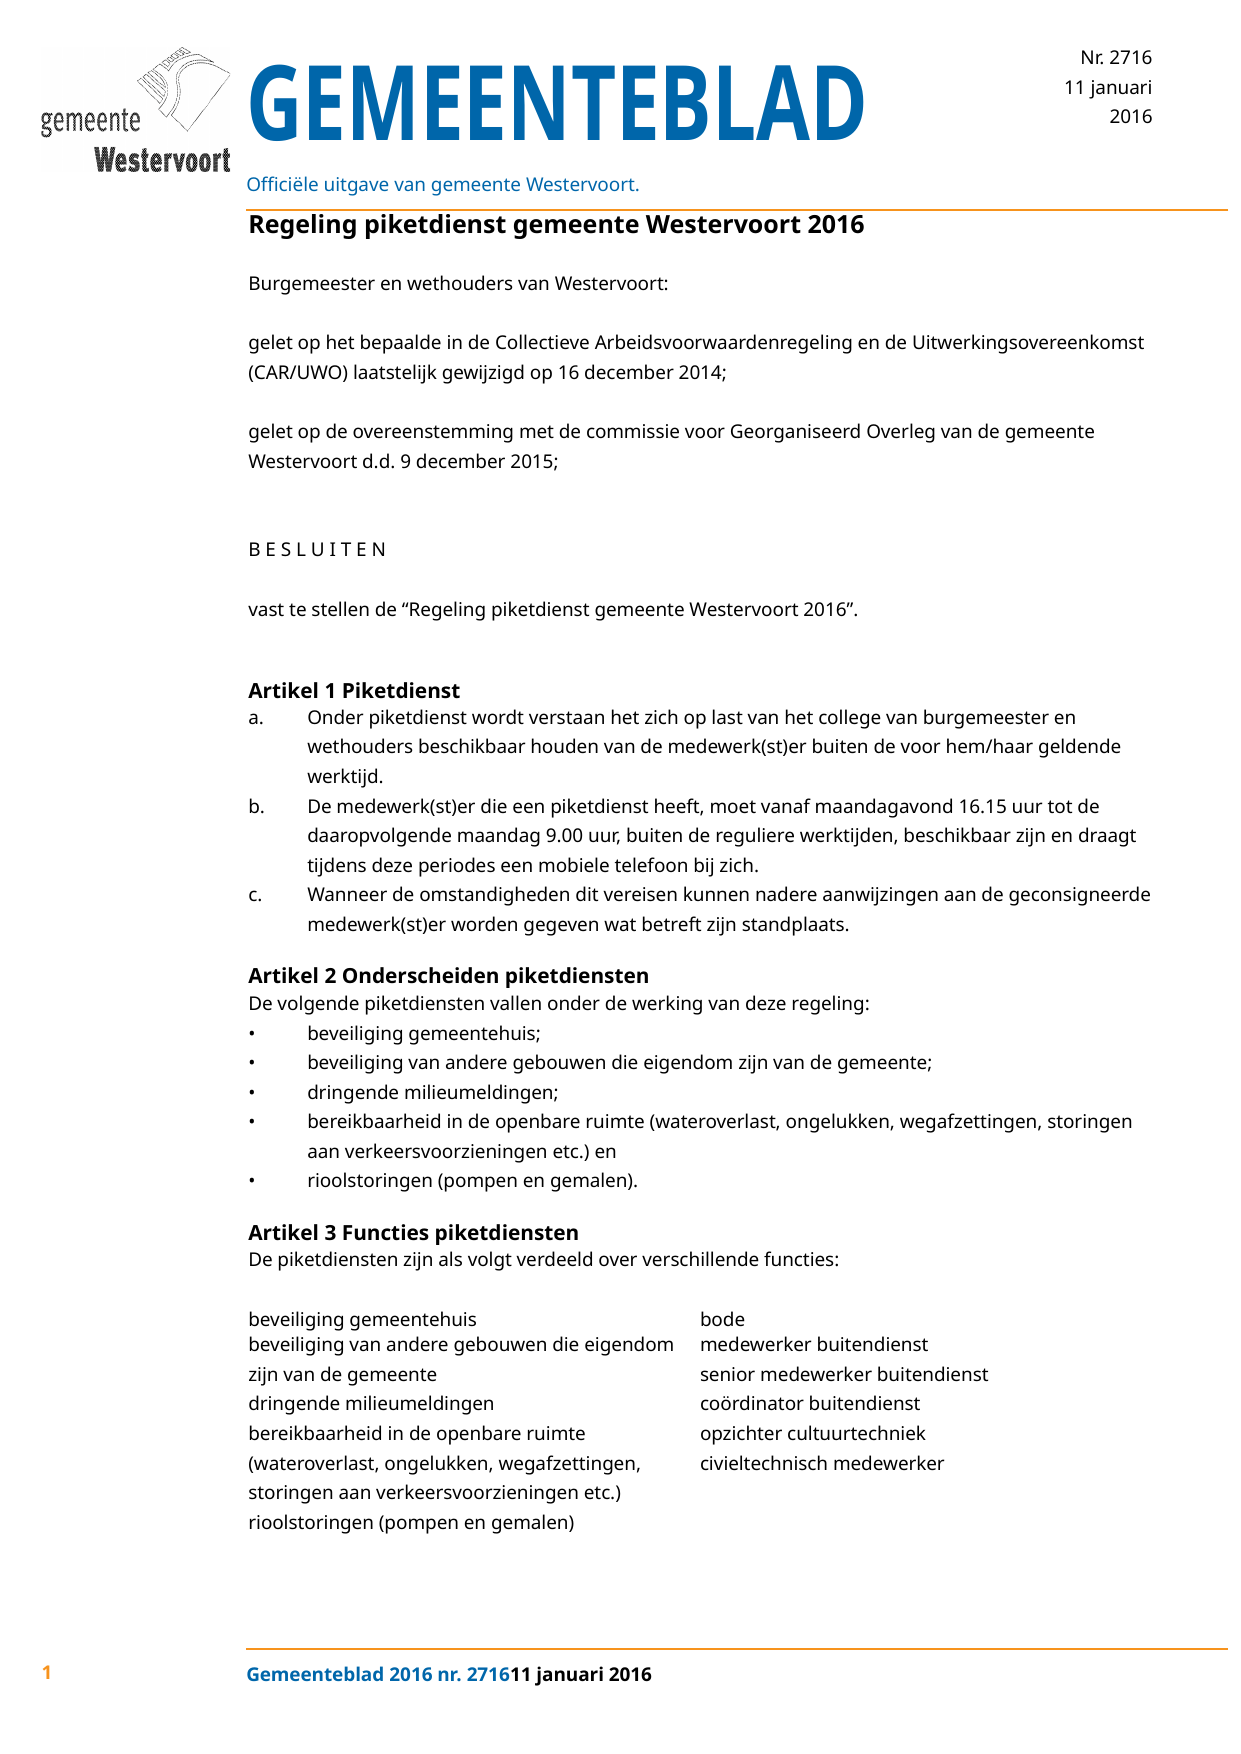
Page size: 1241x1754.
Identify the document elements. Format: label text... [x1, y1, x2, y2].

list Onder piketdienst wordt verstaan het zich op last van het college van burgemeester en wethouders beschikbaar houden van de medewerk(st)er buiten de voor hem/haar geldende werktijd. [248, 704, 1152, 789]
table_cell beveiliging van andere gebouwen die eigendom zijn van de gemeente dringende milieumeldingen bereikbaarheid in de openbare ruimte (wateroverlast, ongelukken, wegafzettingen, storingen aan verkeersvoorzieningen etc.) rioolstoringen (pompen en gemalen) [248, 1331, 700, 1535]
text Artikel 1 Piketdienst [248, 676, 1152, 704]
text B E S L U I T E N [248, 537, 1152, 562]
text Artikel 2 Onderscheiden piketdiensten [248, 962, 1152, 990]
text vast te stellen de “Regeling piketdienst gemeente Westervoort 2016”. [248, 596, 1152, 621]
table_header bode [700, 1306, 1152, 1331]
list De medewerk(st)er die een piketdienst heeft, moet vanaf maandagavond 16.15 uur tot de daaropvolgende maandag 9.00 uur, buiten de reguliere werktijden, beschikbaar zijn en draagt tijdens deze periodes een mobiele telefoon bij zich. [248, 793, 1152, 878]
text De piketdiensten zijn als volgt verdeeld over verschillende functies: [248, 1246, 1152, 1272]
text gelet op de overeenstemming met de commissie voor Georganiseerd Overleg van de gemeente Westervoort d.d. 9 december 2015; [248, 418, 1152, 473]
text Regeling piketdienst gemeente Westervoort 2016 [248, 211, 1152, 241]
text Burgemeester en wethouders van Westervoort: [248, 270, 1152, 296]
picture [41, 47, 231, 172]
list beveiliging gemeentehuis; [248, 1020, 1152, 1045]
list bereikbaarheid in de openbare ruimte (wateroverlast, ongelukken, wegafzettingen, storingen aan verkeersvoorzieningen etc.) en [248, 1108, 1152, 1164]
text Artikel 3 Functies piketdiensten [248, 1218, 1152, 1246]
list dringende milieumeldingen; [248, 1079, 1152, 1104]
list beveiliging van andere gebouwen die eigendom zijn van de gemeente; [248, 1049, 1152, 1075]
list rioolstoringen (pompen en gemalen). [248, 1168, 1152, 1193]
text De volgende piketdiensten vallen onder de werking van deze regeling: [248, 990, 1152, 1016]
text gelet op het bepaalde in de Collectieve Arbeidsvoorwaardenregeling en de Uitwerkingsovereenkomst (CAR/UWO) laatstelijk gewijzigd op 16 december 2014; [248, 329, 1152, 385]
table_cell medewerker buitendienst senior medewerker buitendienst coördinator buitendienst opzichter cultuurtechniek civieltechnisch medewerker [700, 1331, 1152, 1535]
list Wanneer de omstandigheden dit vereisen kunnen nadere aanwijzingen aan de geconsigneerde medewerk(st)er worden gegeven wat betreft zijn standplaats. [248, 882, 1152, 937]
table_header beveiliging gemeentehuis [248, 1306, 700, 1331]
